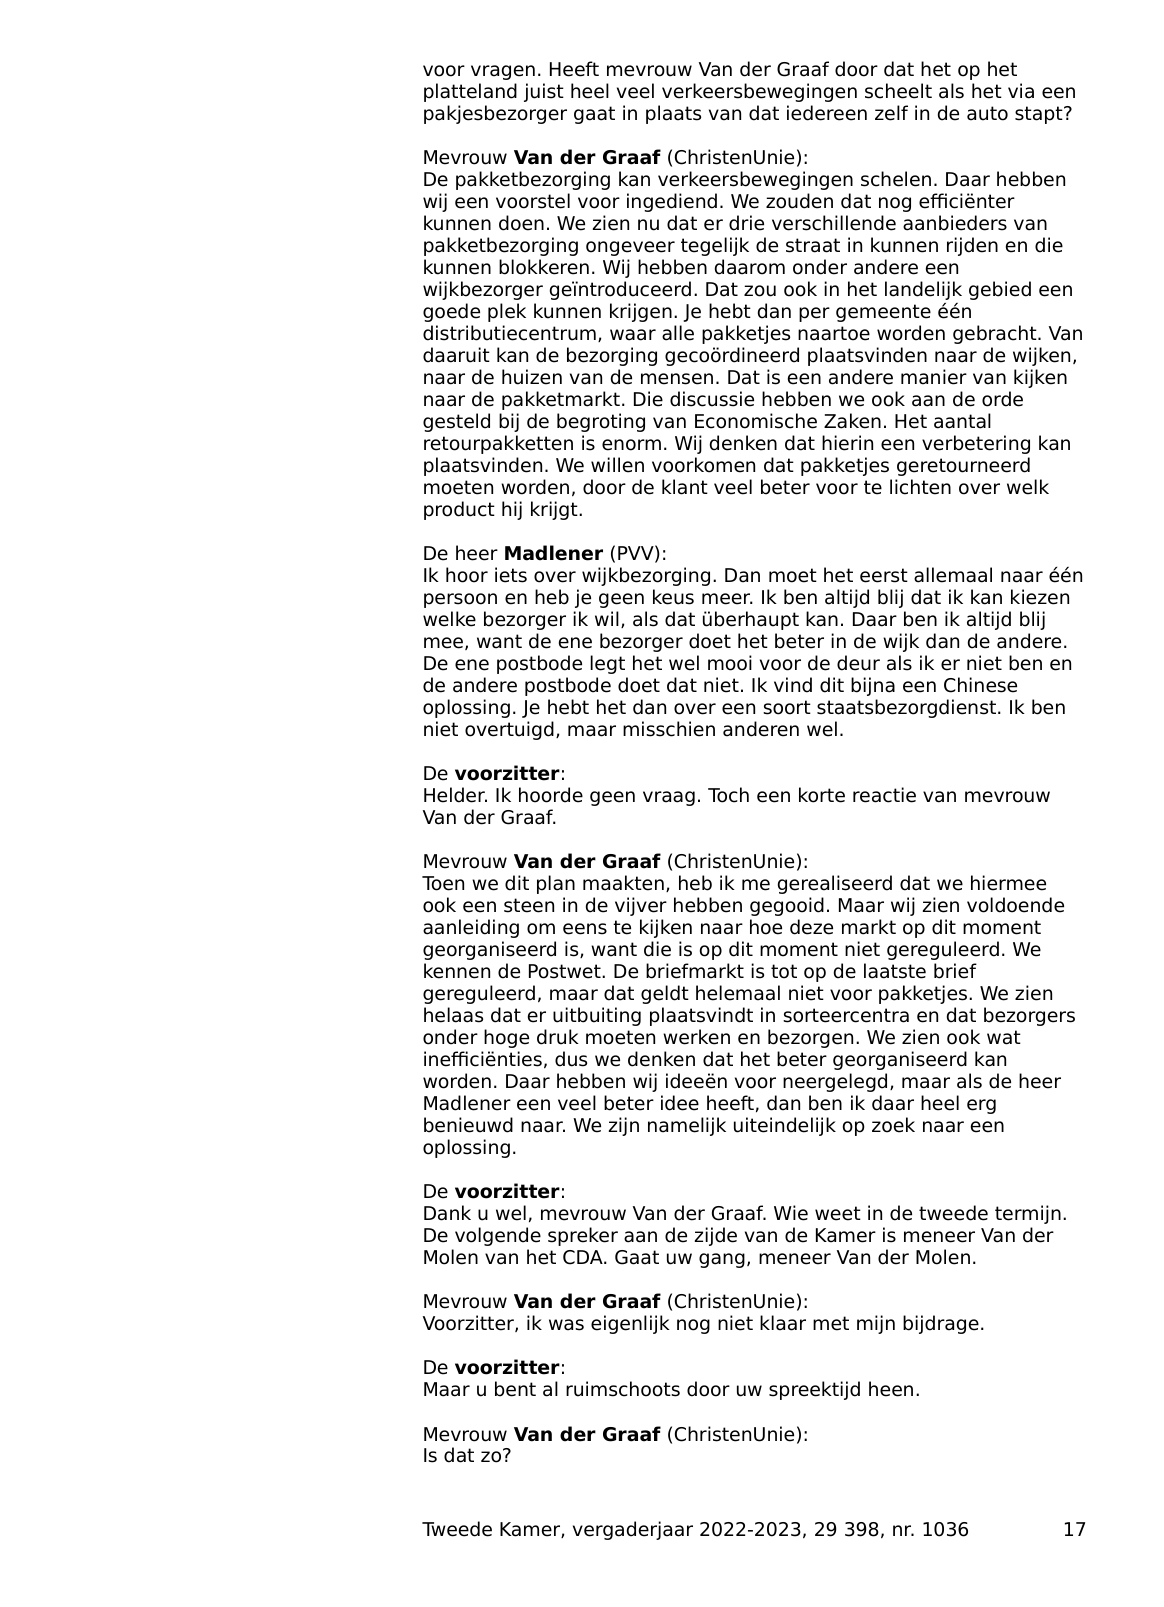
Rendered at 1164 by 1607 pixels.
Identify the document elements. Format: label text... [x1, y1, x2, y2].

text Mevrouw Van der Graaf (ChristenUnie): [422, 851, 1087, 873]
text Is dat zo? [422, 1445, 1087, 1467]
text voor vragen. Heeft mevrouw Van der Graaf door dat het op het platteland juist heel veel verkeersbewegingen scheelt als het via een pakjesbezorger gaat in plaats van dat iedereen zelf in de auto stapt? [422, 59, 1087, 125]
text Toen we dit plan maakten, heb ik me gerealiseerd dat we hiermee ook een steen in de vijver hebben gegooid. Maar wij zien voldoende aanleiding om eens te kijken naar hoe deze markt op dit moment georganiseerd is, want die is op dit moment niet gereguleerd. We kennen de Postwet. De briefmarkt is tot op de laatste brief gereguleerd, maar dat geldt helemaal niet voor pakketjes. We zien helaas dat er uitbuiting plaatsvindt in sorteercentra en dat bezorgers onder hoge druk moeten werken en bezorgen. We zien ook wat inefficiënties, dus we denken dat het beter georganiseerd kan worden. Daar hebben wij ideeën voor neergelegd, maar als de heer Madlener een veel beter idee heeft, dan ben ik daar heel erg benieuwd naar. We zijn namelijk uiteindelijk op zoek naar een oplossing. [422, 873, 1087, 1159]
text De voorzitter: [422, 1181, 1087, 1203]
text Ik hoor iets over wijkbezorging. Dan moet het eerst allemaal naar één persoon en heb je geen keus meer. Ik ben altijd blij dat ik kan kiezen welke bezorger ik wil, als dat überhaupt kan. Daar ben ik altijd blij mee, want de ene bezorger doet het beter in de wijk dan de andere. De ene postbode legt het wel mooi voor de deur als ik er niet ben en de andere postbode doet dat niet. Ik vind dit bijna een Chinese oplossing. Je hebt het dan over een soort staatsbezorgdienst. Ik ben niet overtuigd, maar misschien anderen wel. [422, 565, 1087, 741]
text Mevrouw Van der Graaf (ChristenUnie): [422, 1423, 1087, 1445]
text De voorzitter: [422, 763, 1087, 785]
text Mevrouw Van der Graaf (ChristenUnie): [422, 1291, 1087, 1313]
text Voorzitter, ik was eigenlijk nog niet klaar met mijn bijdrage. [422, 1313, 1087, 1335]
text De heer Madlener (PVV): [422, 543, 1087, 565]
text De pakketbezorging kan verkeersbewegingen schelen. Daar hebben wij een voorstel voor ingediend. We zouden dat nog efficiënter kunnen doen. We zien nu dat er drie verschillende aanbieders van pakketbezorging ongeveer tegelijk de straat in kunnen rijden en die kunnen blokkeren. Wij hebben daarom onder andere een wijkbezorger geïntroduceerd. Dat zou ook in het landelijk gebied een goede plek kunnen krijgen. Je hebt dan per gemeente één distributiecentrum, waar alle pakketjes naartoe worden gebracht. Van daaruit kan de bezorging gecoördineerd plaatsvinden naar de wijken, naar de huizen van de mensen. Dat is een andere manier van kijken naar de pakketmarkt. Die discussie hebben we ook aan de orde gesteld bij de begroting van Economische Zaken. Het aantal retourpakketten is enorm. Wij denken dat hierin een verbetering kan plaatsvinden. We willen voorkomen dat pakketjes geretourneerd moeten worden, door de klant veel beter voor te lichten over welk product hij krijgt. [422, 169, 1087, 521]
text De voorzitter: [422, 1357, 1087, 1379]
text Mevrouw Van der Graaf (ChristenUnie): [422, 147, 1087, 169]
text Dank u wel, mevrouw Van der Graaf. Wie weet in de tweede termijn. De volgende spreker aan de zijde van de Kamer is meneer Van der Molen van het CDA. Gaat uw gang, meneer Van der Molen. [422, 1203, 1087, 1269]
text Helder. Ik hoorde geen vraag. Toch een korte reactie van mevrouw Van der Graaf. [422, 785, 1087, 829]
text Maar u bent al ruimschoots door uw spreektijd heen. [422, 1379, 1087, 1401]
